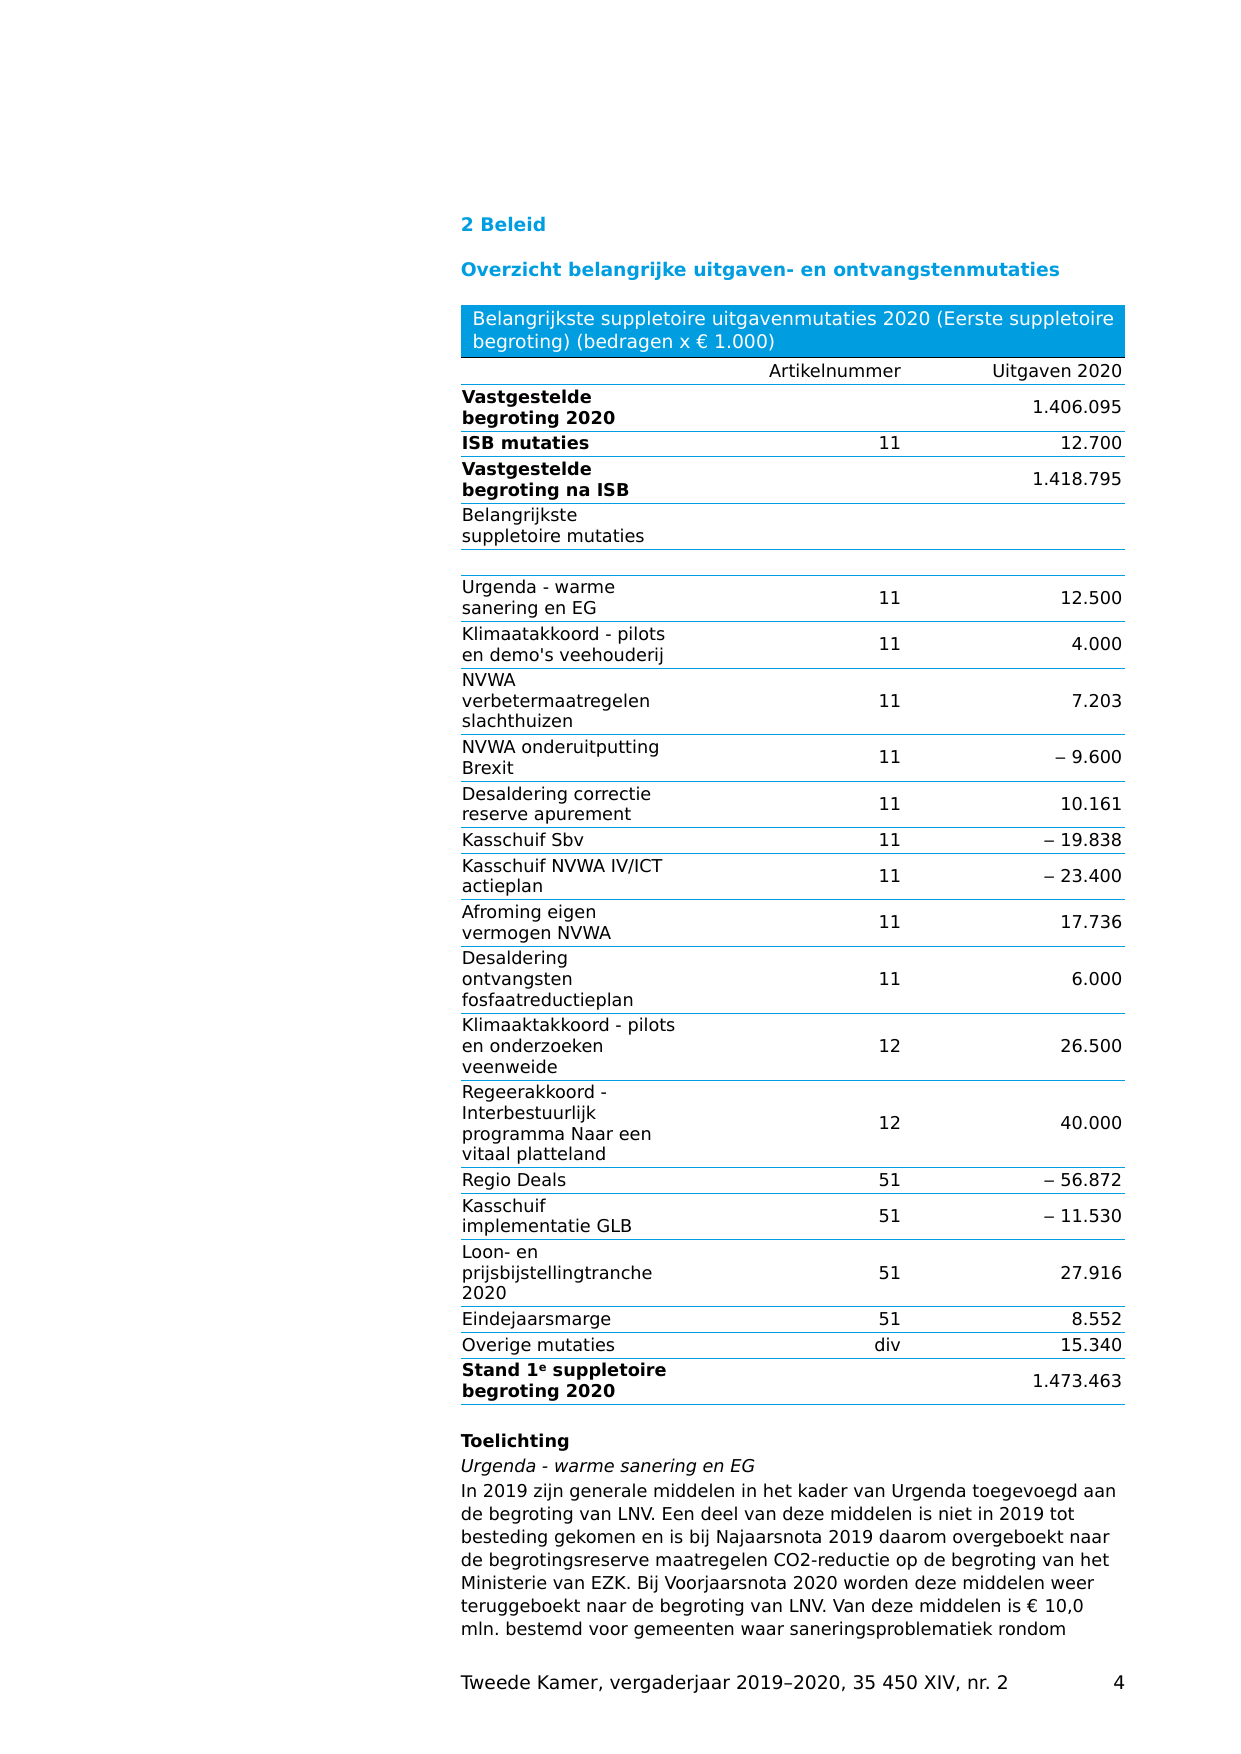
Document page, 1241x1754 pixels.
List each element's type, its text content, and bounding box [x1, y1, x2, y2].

table_cell [682, 457, 903, 503]
table_cell Desaldering ontvangsten fosfaatreductieplan [461, 947, 682, 1012]
table_cell 11 [682, 854, 903, 899]
table_cell [682, 550, 903, 575]
table_cell Vastgestelde begroting 2020 [461, 385, 682, 431]
table_cell 15.340 [904, 1333, 1125, 1358]
table_cell [682, 504, 903, 549]
table_cell 1.418.795 [904, 457, 1125, 503]
table_cell Kasschuif NVWA IV/ICT actieplan [461, 854, 682, 899]
table_cell Uitgaven 2020 [904, 358, 1125, 384]
table_cell 7.203 [904, 669, 1125, 734]
table_cell Artikelnummer [682, 358, 903, 384]
table_cell 51 [682, 1168, 903, 1193]
table_cell Regeerakkoord - Interbestuurlijk programma Naar een vitaal platteland [461, 1081, 682, 1167]
text Toelichting [461, 1429, 1125, 1452]
table_cell 51 [682, 1194, 903, 1239]
table_cell Urgenda - warme sanering en EG [461, 576, 682, 621]
table_cell Desaldering correctie reserve apurement [461, 782, 682, 827]
table_cell div [682, 1333, 903, 1358]
table_cell 11 [682, 432, 903, 456]
table_cell 11 [682, 947, 903, 1012]
table_cell Regio Deals [461, 1168, 682, 1193]
table_cell Kasschuif Sbv [461, 828, 682, 853]
table_cell ISB mutaties [461, 432, 682, 456]
table_cell 11 [682, 900, 903, 946]
table_cell 12 [682, 1081, 903, 1167]
table_cell Eindejaarsmarge [461, 1307, 682, 1332]
text Urgenda - warme sanering en EG [461, 1454, 1125, 1477]
table_cell Belangrijkste suppletoire mutaties [461, 504, 682, 549]
table_cell 11 [682, 576, 903, 621]
table_cell ‒ 9.600 [904, 735, 1125, 781]
table_cell 12.500 [904, 576, 1125, 621]
text In 2019 zijn generale middelen in het kader van Urgenda toegevoegd aan de begroting van LNV. Een deel van deze middelen is niet in 2019 tot besteding gekomen en is bij Najaarsnota 2019 daarom overgeboekt naar de begrotingsreserve maatregelen CO2-reductie op de begroting van het Ministerie van EZK. Bij Voorjaarsnota 2020 worden deze middelen weer teruggeboekt naar de begroting van LNV. Van deze middelen is € 10,0 mln. bestemd voor gemeenten waar saneringsproblematiek rondom [461, 1479, 1125, 1640]
table_cell 51 [682, 1307, 903, 1332]
table_cell Klimaaktakkoord - pilots en onderzoeken veenweide [461, 1014, 682, 1079]
table_cell 26.500 [904, 1014, 1125, 1079]
table_cell Overige mutaties [461, 1333, 682, 1358]
table_cell Loon- en prijsbijstellingtranche 2020 [461, 1240, 682, 1306]
table_cell 8.552 [904, 1307, 1125, 1332]
table_cell [461, 358, 682, 384]
table_cell 1.406.095 [904, 385, 1125, 431]
table_cell 11 [682, 782, 903, 827]
table_cell 12 [682, 1014, 903, 1079]
table_cell Kasschuif implementatie GLB [461, 1194, 682, 1239]
table_cell 6.000 [904, 947, 1125, 1012]
table_cell ‒ 23.400 [904, 854, 1125, 899]
table_cell ‒ 19.838 [904, 828, 1125, 853]
title Overzicht belangrijke uitgaven- en ontvangstenmutaties [461, 259, 1125, 281]
table_cell [904, 550, 1125, 575]
table_cell 4.000 [904, 622, 1125, 667]
table_cell 27.916 [904, 1240, 1125, 1306]
table_cell 11 [682, 622, 903, 667]
table_cell ‒ 56.872 [904, 1168, 1125, 1193]
table_cell 12.700 [904, 432, 1125, 456]
table_cell Stand 1e suppletoire begroting 2020 [461, 1359, 682, 1404]
table_cell [682, 385, 903, 431]
table_cell [904, 504, 1125, 549]
table_cell 11 [682, 735, 903, 781]
table_cell NVWA verbetermaatregelen slachthuizen [461, 669, 682, 734]
table_cell 17.736 [904, 900, 1125, 946]
table_cell 10.161 [904, 782, 1125, 827]
table_cell ‒ 11.530 [904, 1194, 1125, 1239]
table_cell 11 [682, 828, 903, 853]
table_cell Klimaatakkoord - pilots en demo's veehouderij [461, 622, 682, 667]
table_cell [461, 550, 682, 575]
table_header Belangrijkste suppletoire uitgavenmutaties 2020 (Eerste suppletoire begroting) (bedragen x € 1.000) [461, 305, 1125, 357]
table_cell 11 [682, 669, 903, 734]
table_cell 1.473.463 [904, 1359, 1125, 1404]
table_cell Afroming eigen vermogen NVWA [461, 900, 682, 946]
title 2 Beleid [461, 213, 1125, 236]
table_cell 51 [682, 1240, 903, 1306]
table_cell NVWA onderuitputting Brexit [461, 735, 682, 781]
table_cell 40.000 [904, 1081, 1125, 1167]
table_cell Vastgestelde begroting na ISB [461, 457, 682, 503]
table_cell [682, 1359, 903, 1404]
